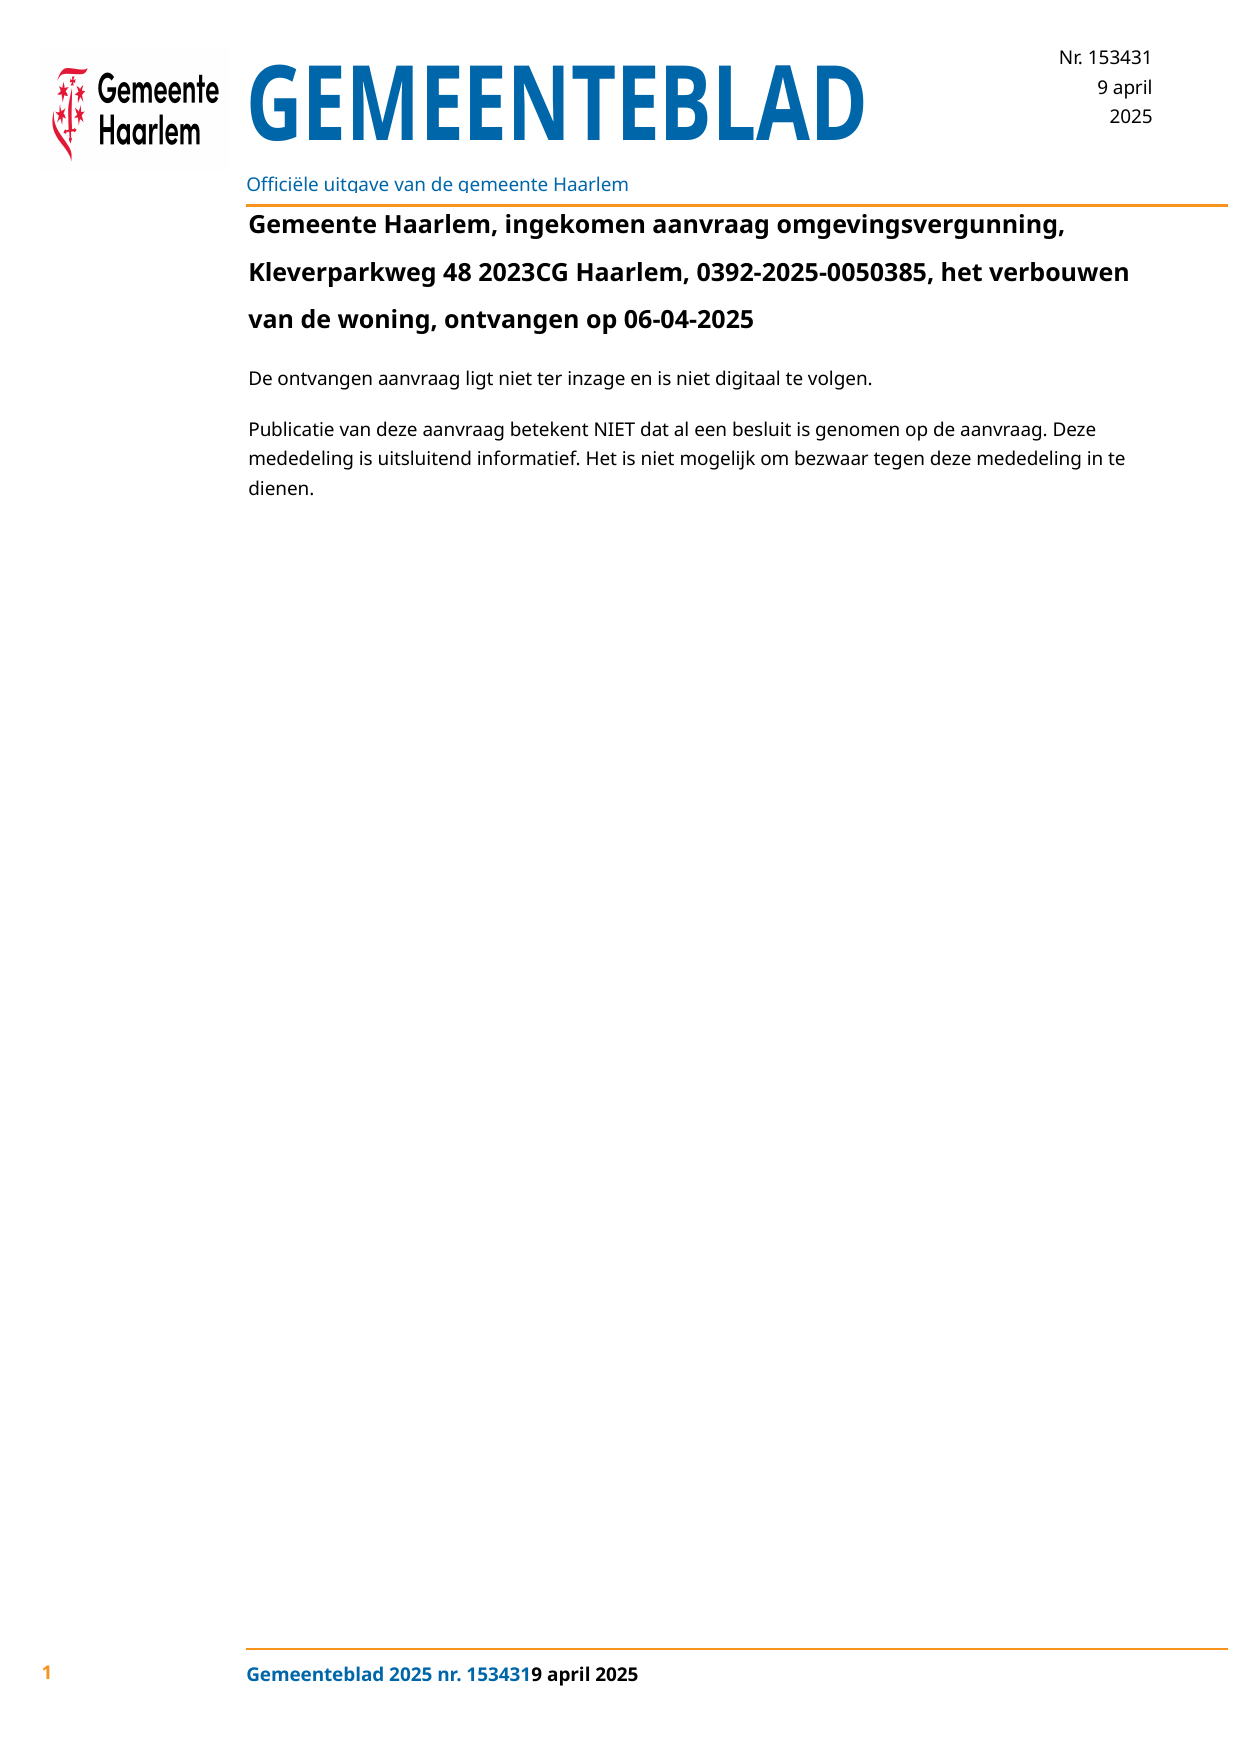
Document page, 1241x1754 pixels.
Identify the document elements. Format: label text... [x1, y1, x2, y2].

picture [41, 47, 231, 172]
text De ontvangen aanvraag ligt niet ter inzage en is niet digitaal te volgen. [248, 366, 1152, 391]
text Gemeente Haarlem, ingekomen aanvraag omgevingsvergunning, Kleverparkweg 48 2023CG Haarlem, 0392-2025-0050385, het verbouwen van de woning, ontvangen op 06-04-2025 [248, 207, 1152, 336]
text Publicatie van deze aanvraag betekent NIET dat al een besluit is genomen op de aanvraag. Deze mededeling is uitsluitend informatief. Het is niet mogelijk om bezwaar tegen deze mededeling in te dienen. [248, 416, 1152, 501]
